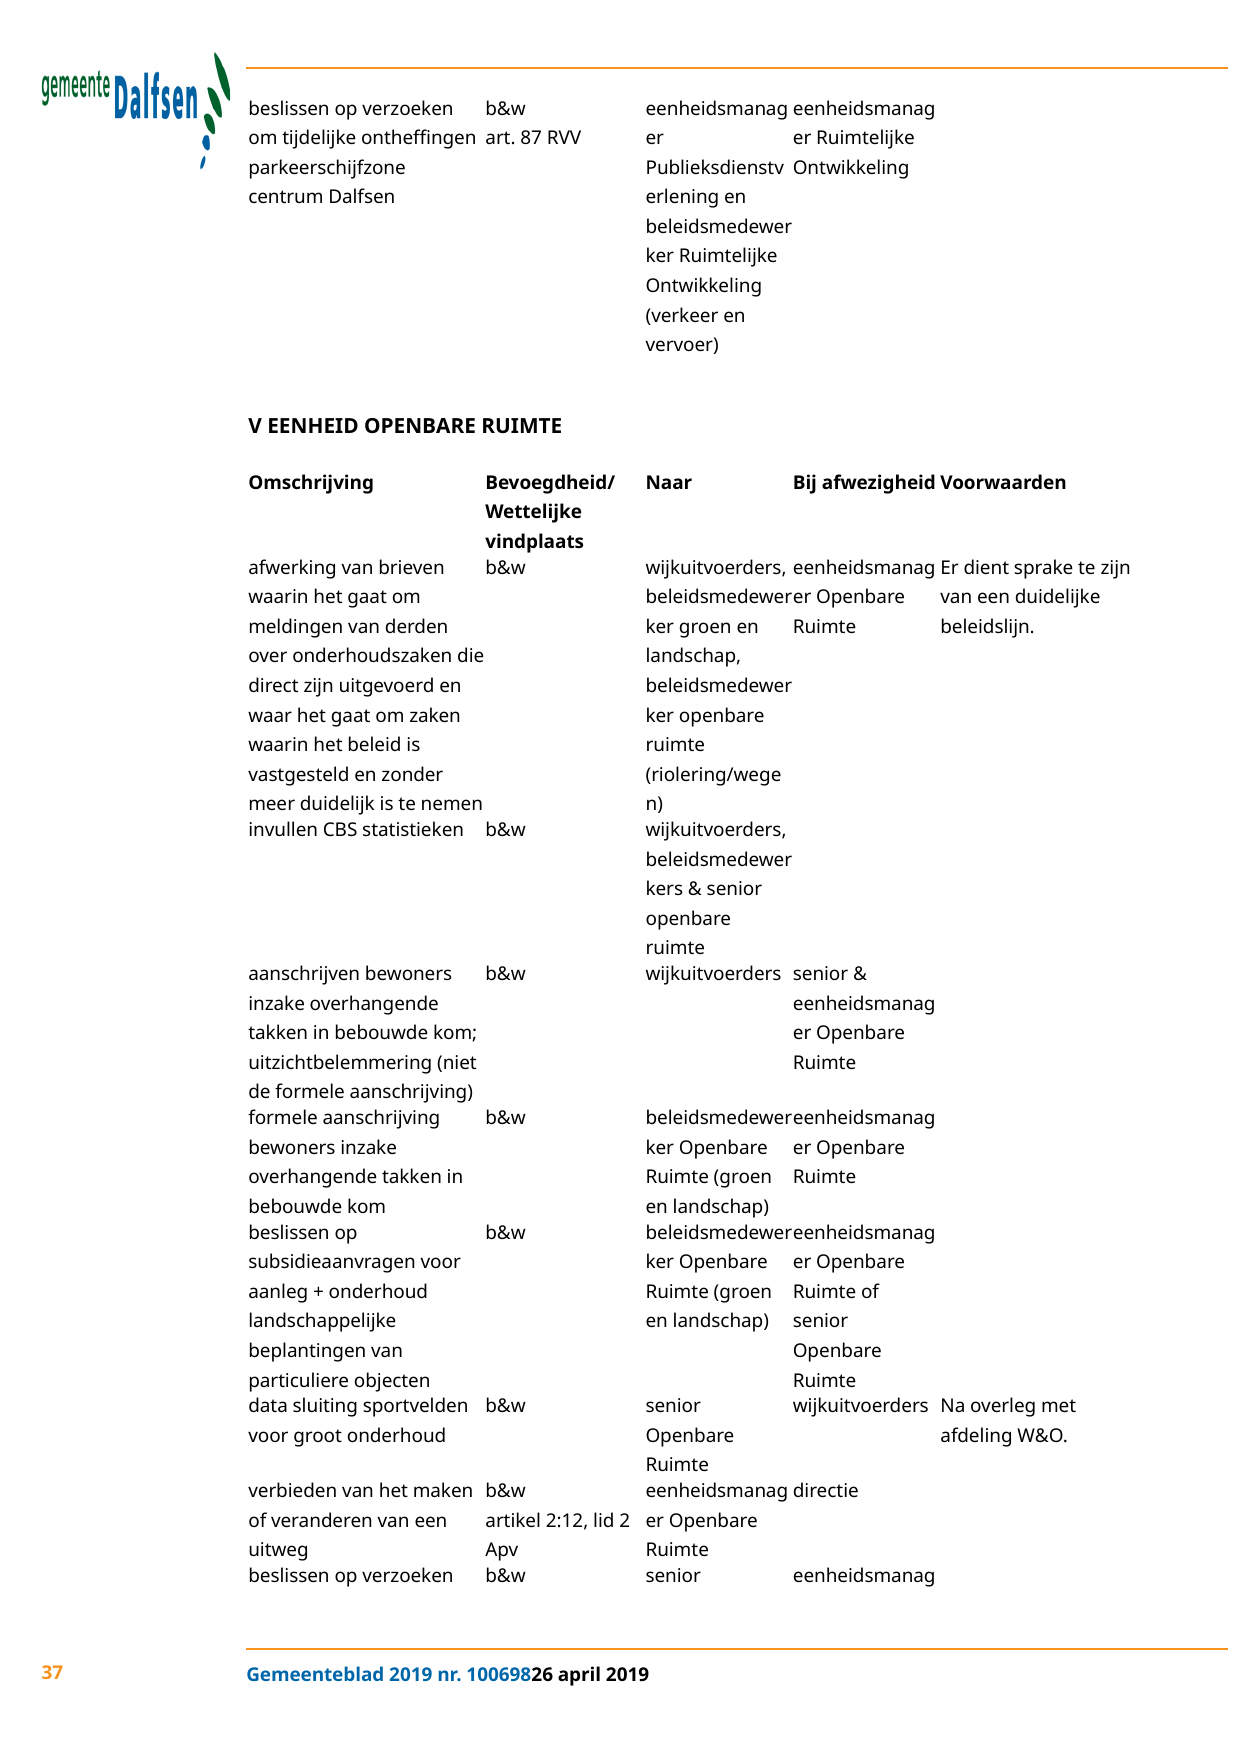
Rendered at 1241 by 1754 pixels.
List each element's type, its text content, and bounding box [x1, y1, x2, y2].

table_cell senior Openbare Ruimte [645, 1393, 793, 1477]
table_cell data sluiting sportvelden voor groot onderhoud [248, 1393, 485, 1477]
table_cell [940, 1478, 1152, 1562]
table_header Bij afwezigheid [793, 469, 940, 554]
table_cell senior & eenheidsmanager Openbare Ruimte [793, 960, 940, 1104]
table_cell formele aanschrijving bewoners inzake overhangende takken in bebouwde kom [248, 1104, 485, 1219]
table_cell beleidsmedewerker Openbare Ruimte (groen en landschap) [645, 1104, 793, 1219]
table_cell eenheidsmanager Openbare Ruimte [645, 1478, 793, 1562]
table_header Voorwaarden [940, 469, 1152, 554]
table_cell b&w [485, 1393, 645, 1477]
table_cell b&w [485, 960, 645, 1104]
table_cell eenheidsmanag [793, 1562, 940, 1588]
table_cell afwerking van brieven waarin het gaat om meldingen van derden over onderhoudszaken die direct zijn uitgevoerd en waar het gaat om zaken waarin het beleid is vastgesteld en zonder meer duidelijk is te nemen [248, 554, 485, 816]
table_cell eenheidsmanager Openbare Ruimte [793, 1104, 940, 1219]
table_header Omschrijving [248, 469, 485, 554]
text V EENHEID OPENBARE RUIMTE [248, 411, 1152, 439]
table_cell eenheidsmanager Openbare Ruimte [793, 554, 940, 816]
table_cell verbieden van het maken of veranderen van een uitweg [248, 1478, 485, 1562]
table_cell [940, 1104, 1152, 1219]
table_header Naar [645, 469, 793, 554]
table_cell b&w [485, 816, 645, 960]
table_cell b&w [485, 1219, 645, 1392]
table_cell [940, 1219, 1152, 1392]
table_cell directie [793, 1478, 940, 1562]
table_cell b&w [485, 1104, 645, 1219]
table_cell wijkuitvoerders [793, 1393, 940, 1477]
table_cell senior [645, 1562, 793, 1588]
table_cell beslissen op verzoeken om tijdelijke ontheffingen parkeerschijfzone centrum Dalfsen [248, 95, 485, 357]
table_cell beslissen op subsidieaanvragen voor aanleg + onderhoud landschappelijke beplantingen van particuliere objecten [248, 1219, 485, 1392]
table_header Bevoegdheid/Wettelijke vindplaats [485, 469, 645, 554]
table_cell wijkuitvoerders, beleidsmedewerkers & senior openbare ruimte [645, 816, 793, 960]
table_cell aanschrijven bewoners inzake overhangende takken in bebouwde kom; uitzichtbelemmering (niet de formele aanschrijving) [248, 960, 485, 1104]
table_cell [940, 816, 1152, 960]
table_cell eenheidsmanager Openbare Ruimte of senior Openbare Ruimte [793, 1219, 940, 1392]
table_cell Er dient sprake te zijn van een duidelijke beleidslijn. [940, 554, 1152, 816]
table_cell wijkuitvoerders, beleidsmedewerker groen en landschap, beleidsmedewerker openbare ruimte (riolering/wegen) [645, 554, 793, 816]
table_cell invullen CBS statistieken [248, 816, 485, 960]
table_cell wijkuitvoerders [645, 960, 793, 1104]
table_cell [940, 95, 1152, 357]
table_cell beslissen op verzoeken [248, 1562, 485, 1588]
picture [41, 47, 231, 172]
table_cell eenheidsmanager Publieksdienstverlening en beleidsmedewerker Ruimtelijke Ontwikkeling (verkeer en vervoer) [645, 95, 793, 357]
table_cell b&w [485, 1562, 645, 1588]
table_cell Na overleg met afdeling W&O. [940, 1393, 1152, 1477]
table_cell [940, 1562, 1152, 1588]
table_cell b&w artikel 2:12, lid 2 Apv [485, 1478, 645, 1562]
table_cell b&w art. 87 RVV [485, 95, 645, 357]
table_cell eenheidsmanager Ruimtelijke Ontwikkeling [793, 95, 940, 357]
table_cell [793, 816, 940, 960]
table_cell [940, 960, 1152, 1104]
table_cell b&w [485, 554, 645, 816]
table_cell beleidsmedewerker Openbare Ruimte (groen en landschap) [645, 1219, 793, 1392]
